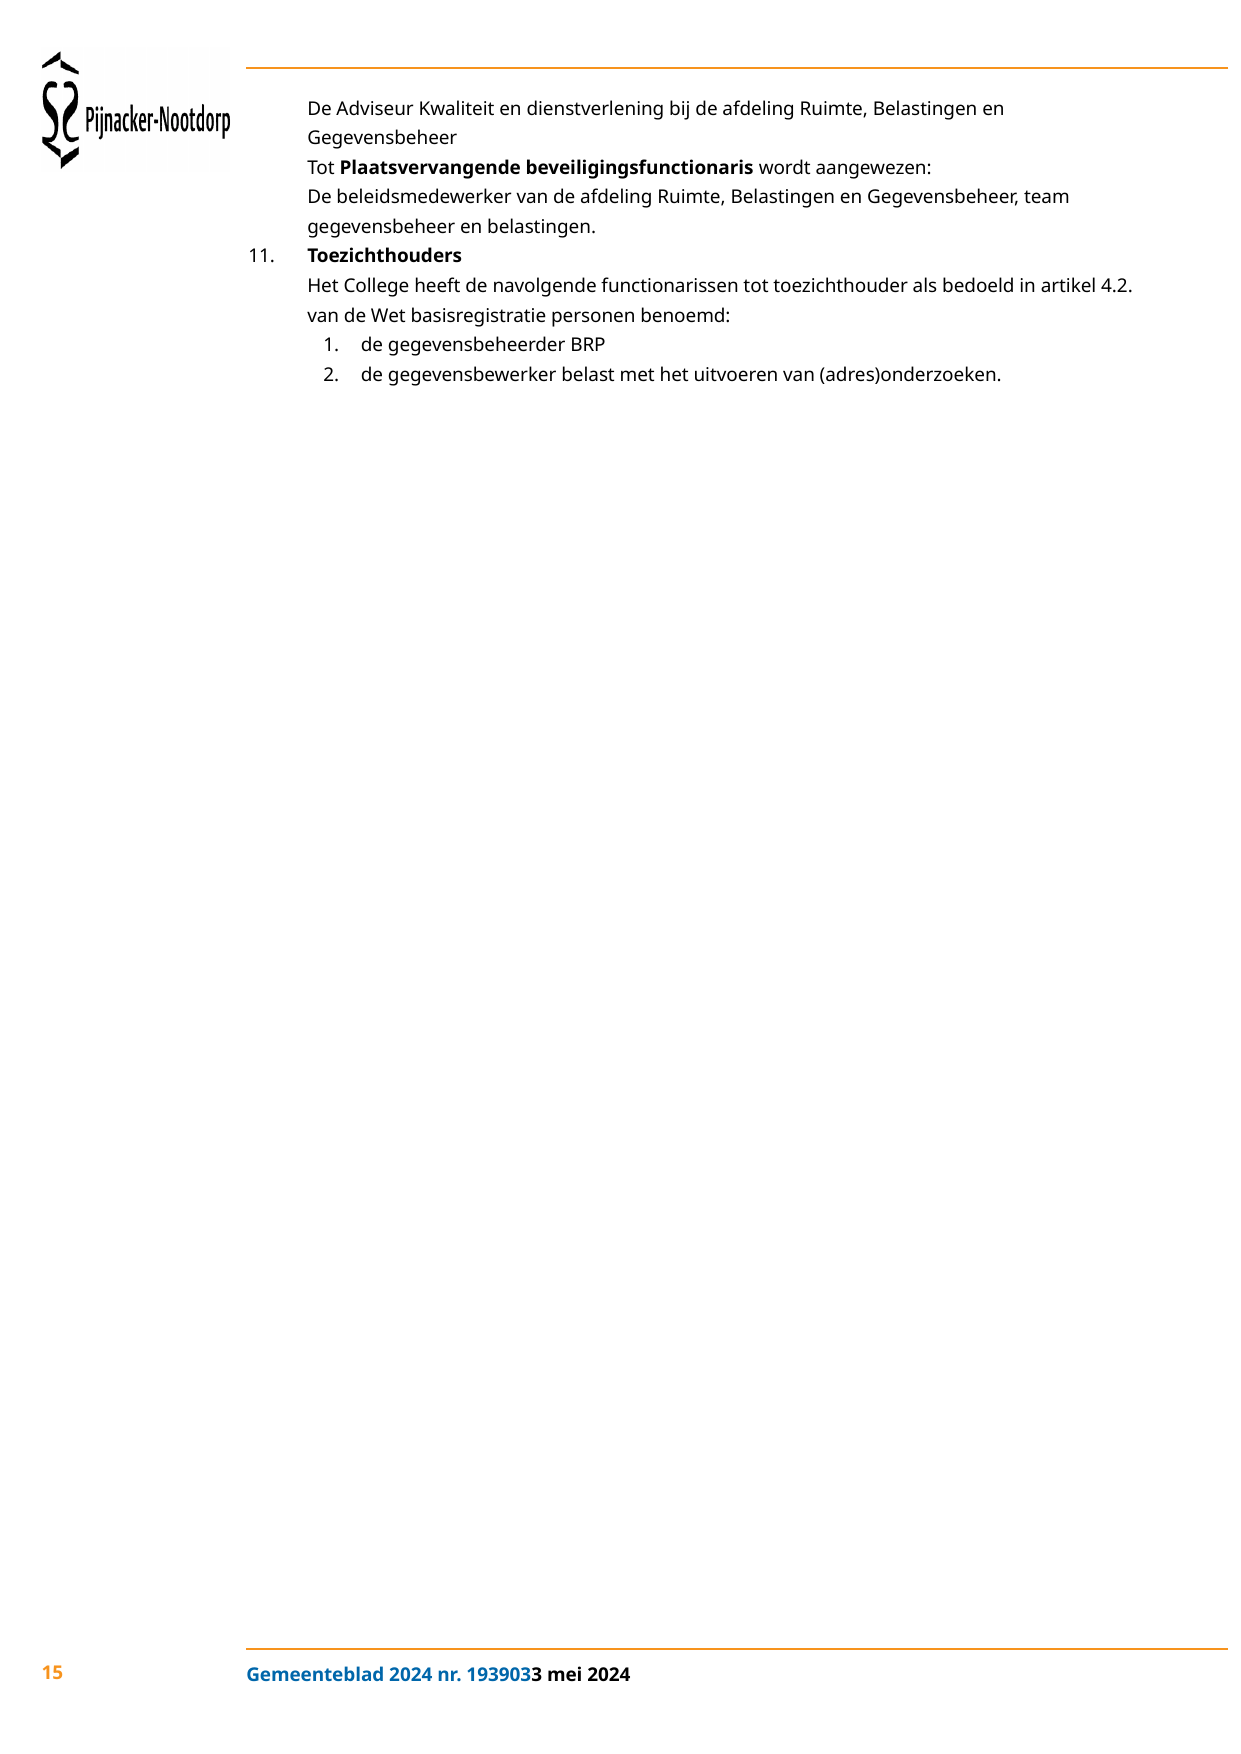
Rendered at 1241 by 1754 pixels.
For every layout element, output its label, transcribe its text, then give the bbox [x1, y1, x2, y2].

list de gegevensbeheerder BRP [323, 331, 1152, 357]
list Toezichthouders [248, 243, 1152, 268]
picture [41, 47, 231, 172]
list De beleidsmedewerker van de afdeling Ruimte, Belastingen en Gegevensbeheer, team gegevensbeheer en belastingen. [248, 183, 1152, 239]
list de gegevensbewerker belast met het uitvoeren van (adres)onderzoeken. [323, 361, 1152, 387]
list Tot Plaatsvervangende beveiligingsfunctionaris wordt aangewezen: [248, 154, 1152, 180]
list Het College heeft de navolgende functionarissen tot toezichthouder als bedoeld in artikel 4.2. van de Wet basisregistratie personen benoemd: [248, 272, 1152, 328]
list De Adviseur Kwaliteit en dienstverlening bij de afdeling Ruimte, Belastingen en Gegevensbeheer [248, 95, 1152, 150]
